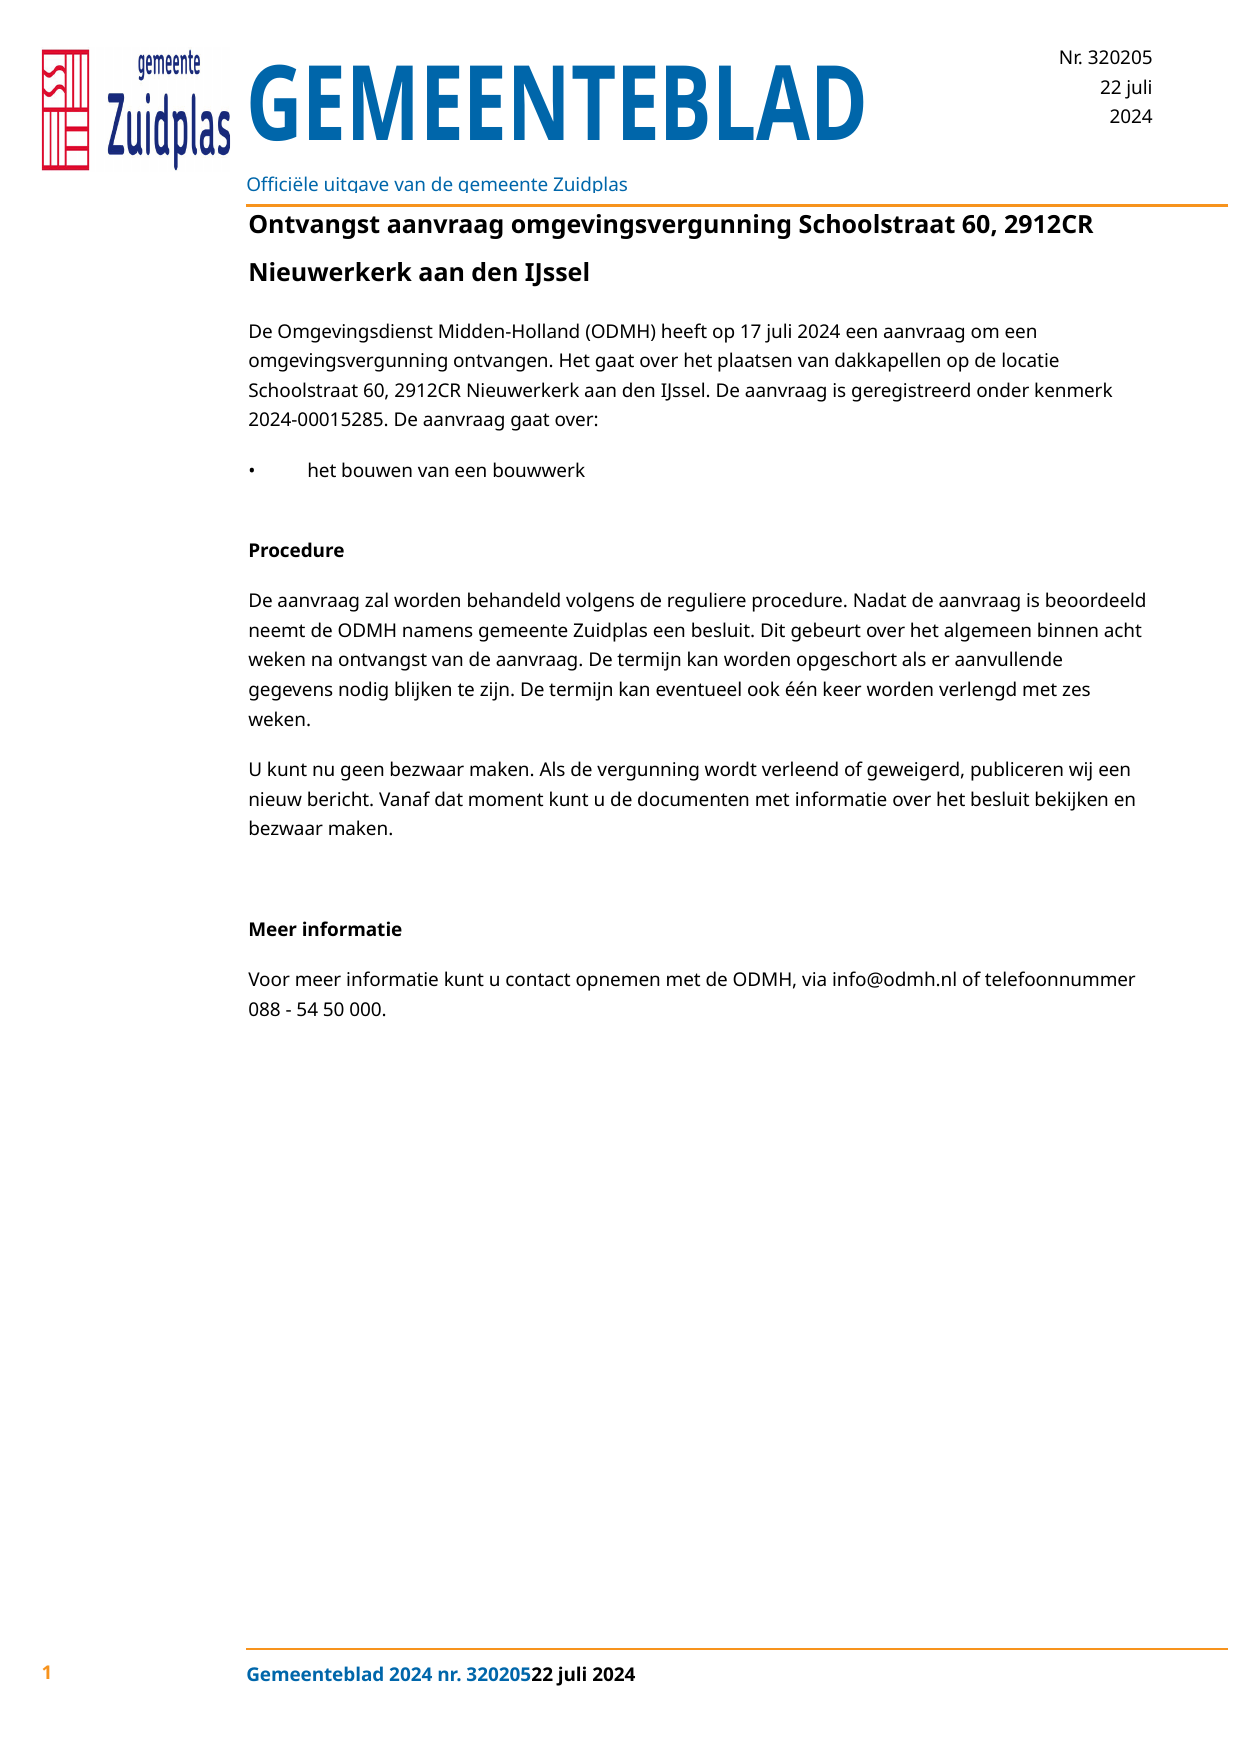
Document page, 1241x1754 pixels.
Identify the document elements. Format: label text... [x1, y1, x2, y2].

picture [41, 47, 231, 172]
text U kunt nu geen bezwaar maken. Als de vergunning wordt verleend of geweigerd, publiceren wij een nieuw bericht. Vanaf dat moment kunt u de documenten met informatie over het besluit bekijken en bezwaar maken. [248, 756, 1152, 841]
list het bouwen van een bouwwerk [248, 457, 1152, 483]
text De aanvraag zal worden behandeld volgens de reguliere procedure. Nadat de aanvraag is beoordeeld neemt de ODMH namens gemeente Zuidplas een besluit. Dit gebeurt over het algemeen binnen acht weken na ontvangst van de aanvraag. De termijn kan worden opgeschort als er aanvullende gegevens nodig blijken te zijn. De termijn kan eventueel ook één keer worden verlengd met zes weken. [248, 587, 1152, 732]
text Meer informatie [248, 916, 1152, 942]
text Procedure [248, 537, 1152, 563]
text De Omgevingsdienst Midden-Holland (ODMH) heeft op 17 juli 2024 een aanvraag om een omgevingsvergunning ontvangen. Het gaat over het plaatsen van dakkapellen op de locatie Schoolstraat 60, 2912CR Nieuwerkerk aan den IJssel. De aanvraag is geregistreerd onder kenmerk 2024-00015285. De aanvraag gaat over: [248, 318, 1152, 432]
text Voor meer informatie kunt u contact opnemen met de ODMH, via info@odmh.nl of telefoonnummer 088 - 54 50 000. [248, 967, 1152, 1022]
text Ontvangst aanvraag omgevingsvergunning Schoolstraat 60, 2912CR Nieuwerkerk aan den IJssel [248, 207, 1152, 288]
